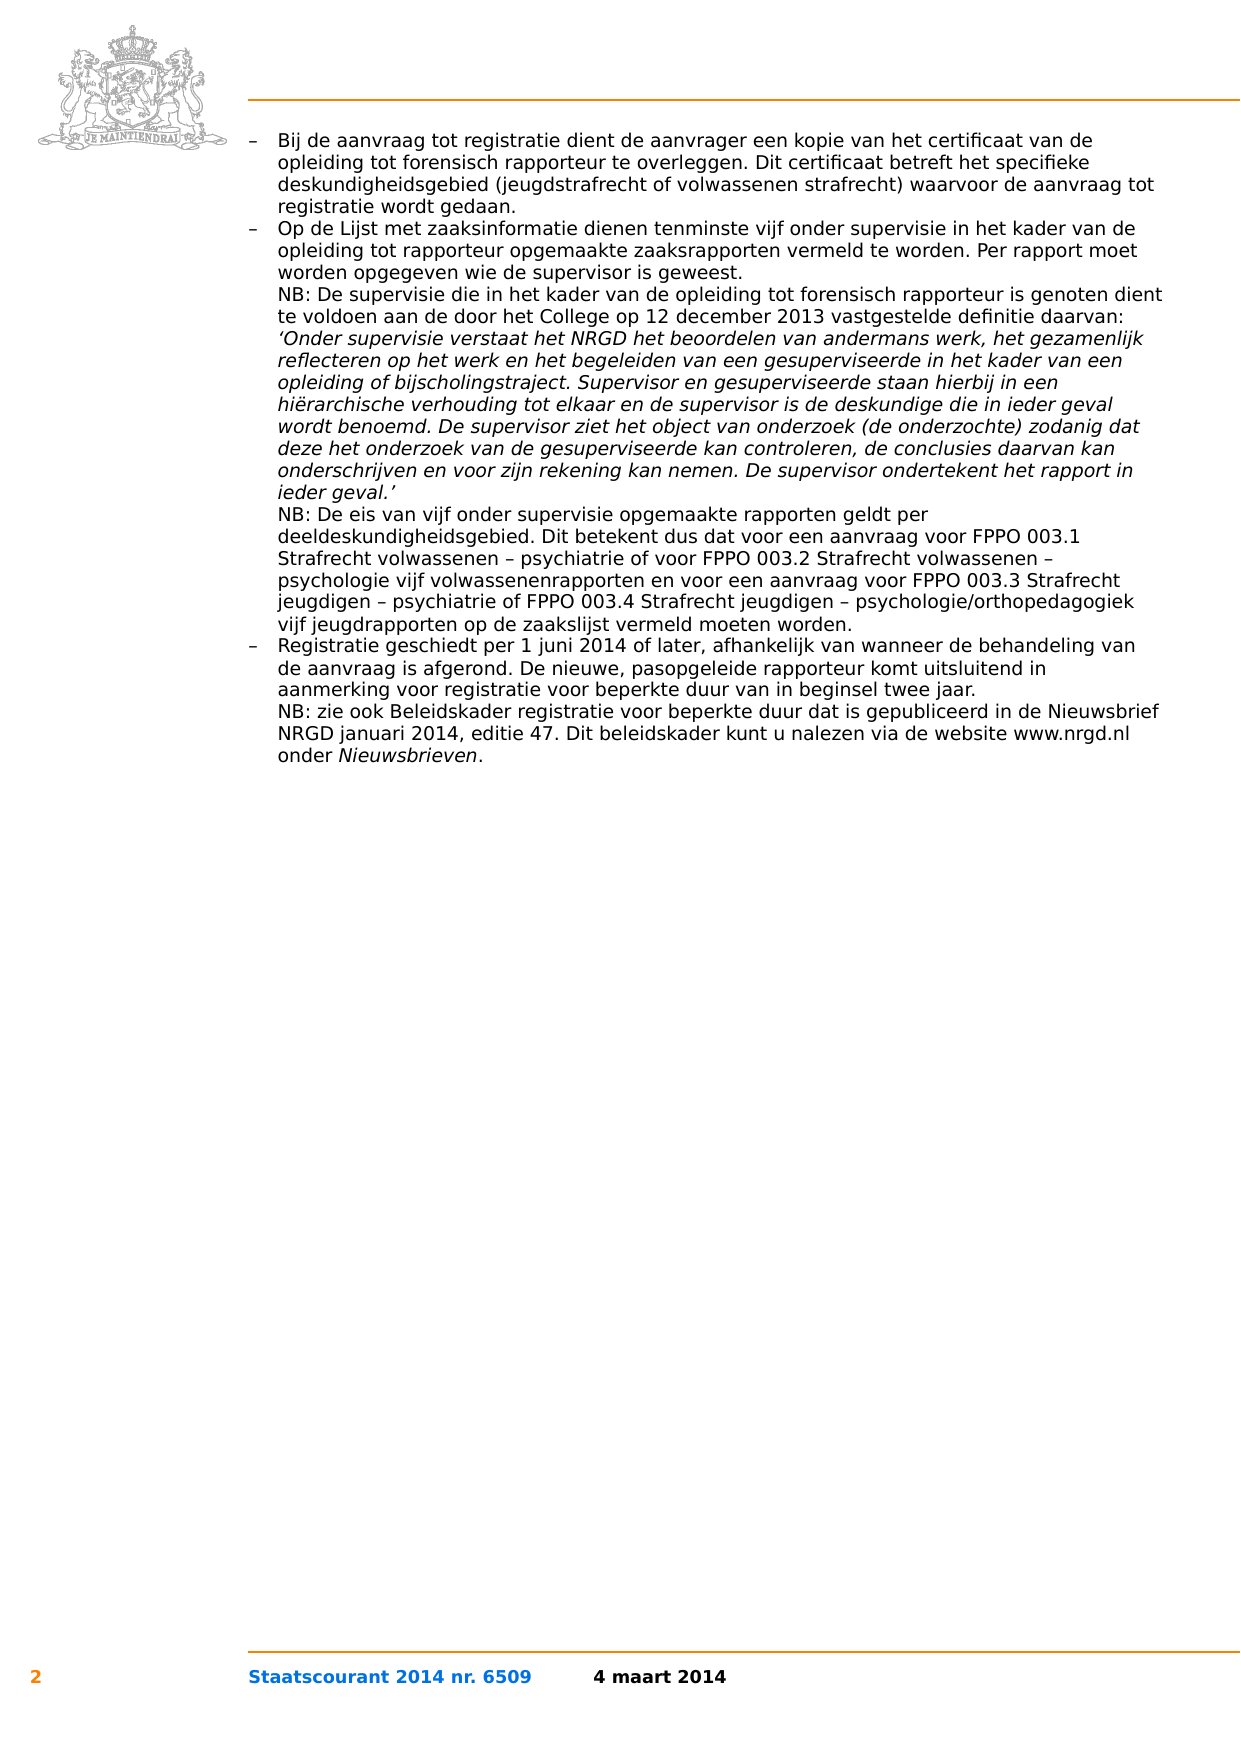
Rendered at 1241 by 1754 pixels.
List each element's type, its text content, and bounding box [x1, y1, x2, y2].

text – Bij de aanvraag tot registratie dient de aanvrager een kopie van het certificaat van de opleiding tot forensisch rapporteur te overleggen. Dit certificaat betreft het specifieke deskundigheidsgebied (jeugdstrafrecht of volwassenen strafrecht) waarvoor de aanvraag tot registratie wordt gedaan. [248, 130, 1163, 218]
picture [38, 25, 227, 150]
text – Registratie geschiedt per 1 juni 2014 of later, afhankelijk van wanneer de behandeling van de aanvraag is afgerond. De nieuwe, pasopgeleide rapporteur komt uitsluitend in aanmerking voor registratie voor beperkte duur van in beginsel twee jaar. [248, 635, 1163, 701]
text NB: De eis van vijf onder supervisie opgemaakte rapporten geldt per deeldeskundigheidsgebied. Dit betekent dus dat voor een aanvraag voor FPPO 003.1 Strafrecht volwassenen – psychiatrie of voor FPPO 003.2 Strafrecht volwassenen – psychologie vijf volwassenenrapporten en voor een aanvraag voor FPPO 003.3 Strafrecht jeugdigen – psychiatrie of FPPO 003.4 Strafrecht jeugdigen – psychologie/orthopedagogiek vijf jeugdrapporten op de zaakslijst vermeld moeten worden. [277, 503, 1163, 635]
text NB: zie ook Beleidskader registratie voor beperkte duur dat is gepubliceerd in de Nieuwsbrief NRGD januari 2014, editie 47. Dit beleidskader kunt u nalezen via de website www.nrgd.nl onder Nieuwsbrieven. [277, 701, 1163, 767]
text – Op de Lijst met zaaksinformatie dienen tenminste vijf onder supervisie in het kader van de opleiding tot rapporteur opgemaakte zaaksrapporten vermeld te worden. Per rapport moet worden opgegeven wie de supervisor is geweest. [248, 218, 1163, 284]
text NB: De supervisie die in het kader van de opleiding tot forensisch rapporteur is genoten dient te voldoen aan de door het College op 12 december 2013 vastgestelde definitie daarvan: [277, 284, 1163, 328]
text ‘Onder supervisie verstaat het NRGD het beoordelen van andermans werk, het gezamenlijk reflecteren op het werk en het begeleiden van een gesuperviseerde in het kader van een opleiding of bijscholingstraject. Supervisor en gesuperviseerde staan hierbij in een hiërarchische verhouding tot elkaar en de supervisor is de deskundige die in ieder geval wordt benoemd. De supervisor ziet het object van onderzoek (de onderzochte) zodanig dat deze het onderzoek van de gesuperviseerde kan controleren, de conclusies daarvan kan onderschrijven en voor zijn rekening kan nemen. De supervisor ondertekent het rapport in ieder geval.’ [277, 328, 1163, 503]
